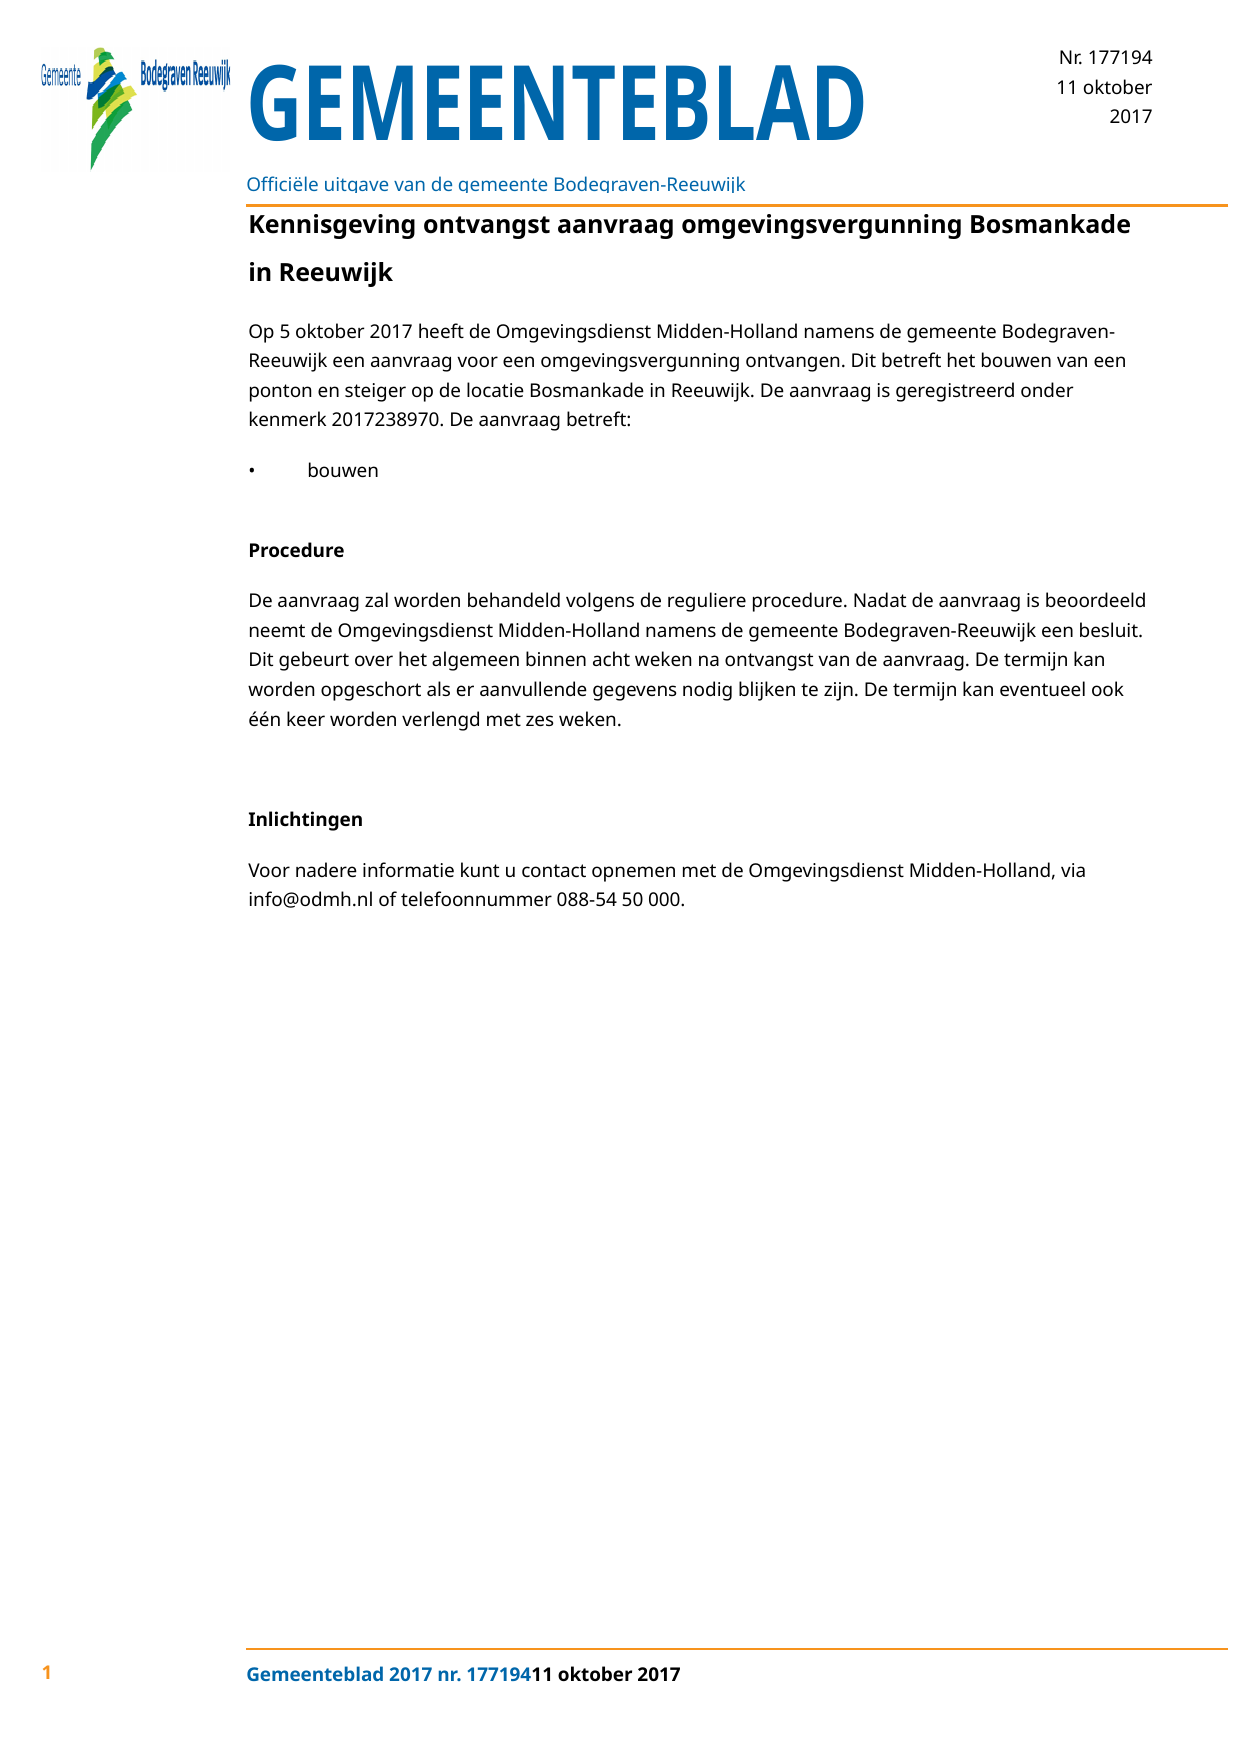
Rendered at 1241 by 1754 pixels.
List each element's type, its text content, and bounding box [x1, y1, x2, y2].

text Voor nadere informatie kunt u contact opnemen met de Omgevingsdienst Midden-Holland, via info@odmh.nl of telefoonnummer 088-54 50 000. [248, 857, 1152, 912]
text De aanvraag zal worden behandeld volgens de reguliere procedure. Nadat de aanvraag is beoordeeld neemt de Omgevingsdienst Midden-Holland namens de gemeente Bodegraven-Reeuwijk een besluit. Dit gebeurt over het algemeen binnen acht weken na ontvangst van de aanvraag. De termijn kan worden opgeschort als er aanvullende gegevens nodig blijken te zijn. De termijn kan eventueel ook één keer worden verlengd met zes weken. [248, 587, 1152, 732]
text Op 5 oktober 2017 heeft de Omgevingsdienst Midden-Holland namens de gemeente Bodegraven-Reeuwijk een aanvraag voor een omgevingsvergunning ontvangen. Dit betreft het bouwen van een ponton en steiger op de locatie Bosmankade in Reeuwijk. De aanvraag is geregistreerd onder kenmerk 2017238970. De aanvraag betreft: [248, 318, 1152, 432]
list bouwen [248, 457, 1152, 483]
text Procedure [248, 537, 1152, 563]
text Inlichtingen [248, 807, 1152, 832]
picture [41, 47, 231, 172]
text Kennisgeving ontvangst aanvraag omgevingsvergunning Bosmankade in Reeuwijk [248, 207, 1152, 288]
